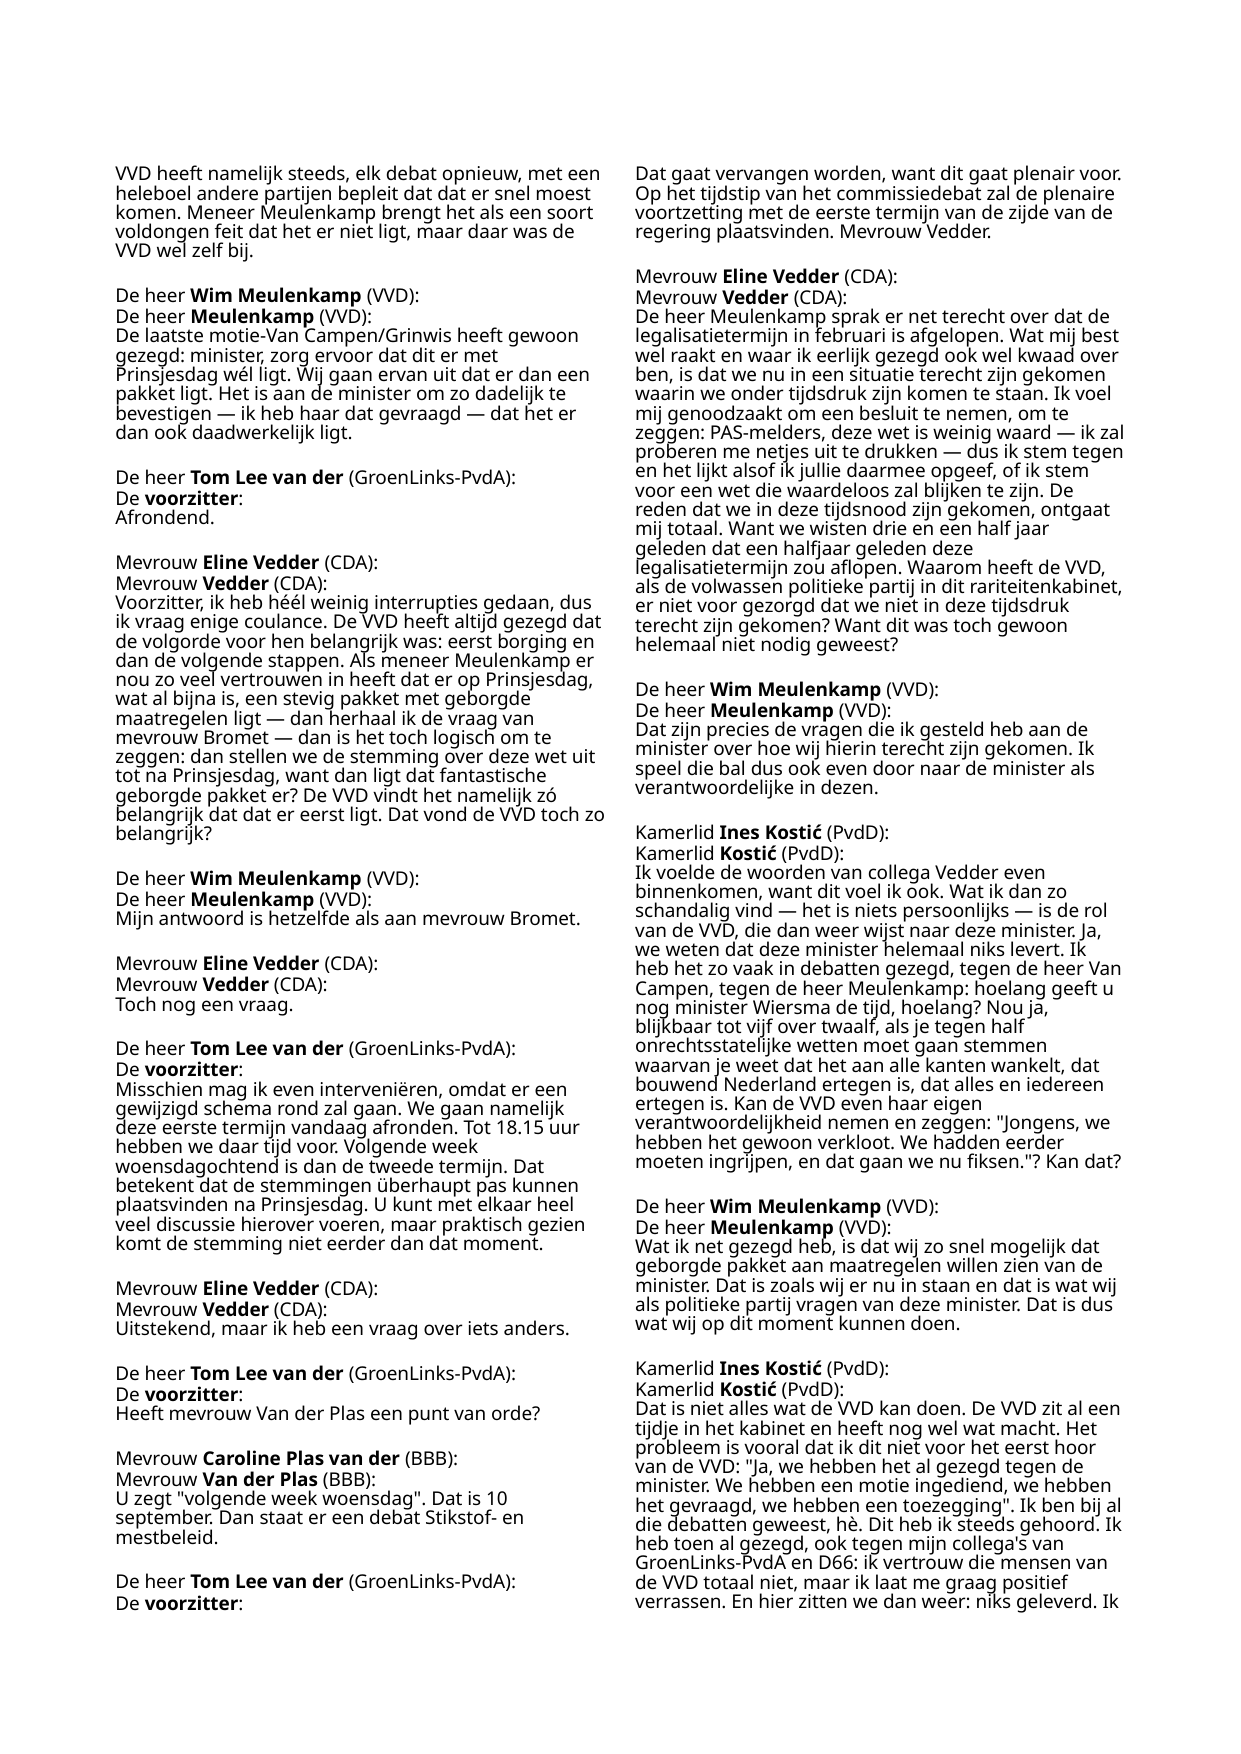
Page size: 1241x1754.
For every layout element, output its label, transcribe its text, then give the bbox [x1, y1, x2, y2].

text Kamerlid Kostić (PvdD): [635, 1381, 1125, 1400]
text Afrondend. [115, 509, 605, 528]
text Heeft mevrouw Van der Plas een punt van orde? [115, 1405, 605, 1424]
text VVD heeft namelijk steeds, elk debat opnieuw, met een heleboel andere partijen bepleit dat dat er snel moest komen. Meneer Meulenkamp brengt het als een soort voldongen feit dat het er niet ligt, maar daar was de VVD wel zelf bij. [115, 165, 605, 262]
text Mevrouw Caroline Plas van der (BBB): [115, 1445, 605, 1471]
text Mevrouw Vedder (CDA): [635, 289, 1125, 308]
text De voorzitter: [115, 1594, 605, 1614]
text Ik voelde de woorden van collega Vedder even binnenkomen, want dit voel ik ook. Wat ik dan zo schandalig vind — het is niets persoonlijks — is de rol van de VVD, die dan weer wijst naar deze minister. Ja, we weten dat deze minister helemaal niks levert. Ik heb het zo vaak in debatten gezegd, tegen de heer Van Campen, tegen de heer Meulenkamp: hoelang geeft u nog minister Wiersma de tijd, hoelang? Nou ja, blijkbaar tot vijf over twaalf, als je tegen half onrechtsstatelijke wetten moet gaan stemmen waarvan je weet dat het aan alle kanten wankelt, dat bouwend Nederland ertegen is, dat alles en iedereen ertegen is. Kan de VVD even haar eigen verantwoordelijkheid nemen en zeggen: "Jongens, we hebben het gewoon verkloot. We hadden eerder moeten ingrijpen, en dat gaan we nu fiksen."? Kan dat? [635, 864, 1125, 1172]
text Dat is niet alles wat de VVD kan doen. De VVD zit al een tijdje in het kabinet en heeft nog wel wat macht. Het probleem is vooral dat ik dit niet voor het eerst hoor van de VVD: "Ja, we hebben het al gezegd tegen de minister. We hebben een motie ingediend, we hebben het gevraagd, we hebben een toezegging". Ik ben bij al die debatten geweest, hè. Dit heb ik steeds gehoord. Ik heb toen al gezegd, ook tegen mijn collega's van GroenLinks-PvdA en D66: ik vertrouw die mensen van de VVD totaal niet, maar ik laat me graag positief verrassen. En hier zitten we dan weer: niks geleverd. Ik [635, 1400, 1125, 1612]
text De heer Meulenkamp (VVD): [115, 891, 605, 910]
text Wat ik net gezegd heb, is dat wij zo snel mogelijk dat geborgde pakket aan maatregelen willen zien van de minister. Dat is zoals wij er nu in staan en dat is wat wij als politieke partij vragen van deze minister. Dat is dus wat wij op dit moment kunnen doen. [635, 1238, 1125, 1334]
text De heer Wim Meulenkamp (VVD): [115, 282, 605, 308]
text De heer Meulenkamp (VVD): [635, 702, 1125, 721]
text Mevrouw Vedder (CDA): [115, 1301, 605, 1320]
text De heer Tom Lee van der (GroenLinks-PvdA): [115, 1569, 605, 1594]
text De voorzitter: [115, 1061, 605, 1081]
text Mijn antwoord is hetzelfde als aan mevrouw Bromet. [115, 910, 605, 930]
text Mevrouw Vedder (CDA): [115, 976, 605, 996]
text Mevrouw Eline Vedder (CDA): [635, 263, 1125, 289]
text Voorzitter, ik heb héél weinig interrupties gedaan, dus ik vraag enige coulance. De VVD heeft altijd gezegd dat de volgorde voor hen belangrijk was: eerst borging en dan de volgende stappen. Als meneer Meulenkamp er nou zo veel vertrouwen in heeft dat er op Prinsjesdag, wat al bijna is, een stevig pakket met geborgde maatregelen ligt — dan herhaal ik de vraag van mevrouw Bromet — dan is het toch logisch om te zeggen: dan stellen we de stemming over deze wet uit tot na Prinsjesdag, want dan ligt dat fantastische geborgde pakket er? De VVD vindt het namelijk zó belangrijk dat dat er eerst ligt. Dat vond de VVD toch zo belangrijk? [115, 594, 605, 844]
text Mevrouw Vedder (CDA): [115, 575, 605, 594]
text Uitstekend, maar ik heb een vraag over iets anders. [115, 1320, 605, 1339]
text Dat zijn precies de vragen die ik gesteld heb aan de minister over hoe wij hierin terecht zijn gekomen. Ik speel die bal dus ook even door naar de minister als verantwoordelijke in dezen. [635, 721, 1125, 798]
text Mevrouw Eline Vedder (CDA): [115, 549, 605, 575]
text Dat gaat vervangen worden, want dit gaat plenair voor. Op het tijdstip van het commissiedebat zal de plenaire voortzetting met de eerste termijn van de zijde van de regering plaatsvinden. Mevrouw Vedder. [635, 165, 1125, 242]
text De voorzitter: [115, 1386, 605, 1405]
text De heer Tom Lee van der (GroenLinks-PvdA): [115, 1360, 605, 1386]
text Kamerlid Ines Kostić (PvdD): [635, 1355, 1125, 1381]
text De heer Meulenkamp sprak er net terecht over dat de legalisatietermijn in februari is afgelopen. Wat mij best wel raakt en waar ik eerlijk gezegd ook wel kwaad over ben, is dat we nu in een situatie terecht zijn gekomen waarin we onder tijdsdruk zijn komen te staan. Ik voel mij genoodzaakt om een besluit te nemen, om te zeggen: PAS-melders, deze wet is weinig waard — ik zal proberen me netjes uit te drukken — dus ik stem tegen en het lijkt alsof ik jullie daarmee opgeef, of ik stem voor een wet die waardeloos zal blijken te zijn. De reden dat we in deze tijdsnood zijn gekomen, ontgaat mij totaal. Want we wisten drie en een half jaar geleden dat een halfjaar geleden deze legalisatietermijn zou aflopen. Waarom heeft de VVD, als de volwassen politieke partij in dit rariteitenkabinet, er niet voor gezorgd dat we niet in deze tijdsdruk terecht zijn gekomen? Want dit was toch gewoon helemaal niet nodig geweest? [635, 308, 1125, 655]
text De heer Tom Lee van der (GroenLinks-PvdA): [115, 464, 605, 490]
text Kamerlid Ines Kostić (PvdD): [635, 819, 1125, 844]
text Kamerlid Kostić (PvdD): [635, 844, 1125, 864]
text De voorzitter: [115, 490, 605, 509]
text Mevrouw Eline Vedder (CDA): [115, 951, 605, 976]
text Mevrouw Van der Plas (BBB): [115, 1471, 605, 1490]
text De heer Wim Meulenkamp (VVD): [115, 865, 605, 891]
text De laatste motie-Van Campen/Grinwis heeft gewoon gezegd: minister, zorg ervoor dat dit er met Prinsjesdag wél ligt. Wij gaan ervan uit dat er dan een pakket ligt. Het is aan de minister om zo dadelijk te bevestigen — ik heb haar dat gevraagd — dat het er dan ook daadwerkelijk ligt. [115, 327, 605, 443]
text De heer Meulenkamp (VVD): [635, 1219, 1125, 1238]
text Toch nog een vraag. [115, 996, 605, 1015]
text De heer Tom Lee van der (GroenLinks-PvdA): [115, 1036, 605, 1061]
text Misschien mag ik even interveniëren, omdat er een gewijzigd schema rond zal gaan. We gaan namelijk deze eerste termijn vandaag afronden. Tot 18.15 uur hebben we daar tijd voor. Volgende week woensdagochtend is dan de tweede termijn. Dat betekent dat de stemmingen überhaupt pas kunnen plaatsvinden na Prinsjesdag. U kunt met elkaar heel veel discussie hierover voeren, maar praktisch gezien komt de stemming niet eerder dan dat moment. [115, 1081, 605, 1254]
text Mevrouw Eline Vedder (CDA): [115, 1275, 605, 1301]
text De heer Wim Meulenkamp (VVD): [635, 1193, 1125, 1219]
text De heer Wim Meulenkamp (VVD): [635, 676, 1125, 702]
text De heer Meulenkamp (VVD): [115, 308, 605, 327]
text U zegt "volgende week woensdag". Dat is 10 september. Dan staat er een debat Stikstof- en mestbeleid. [115, 1490, 605, 1548]
